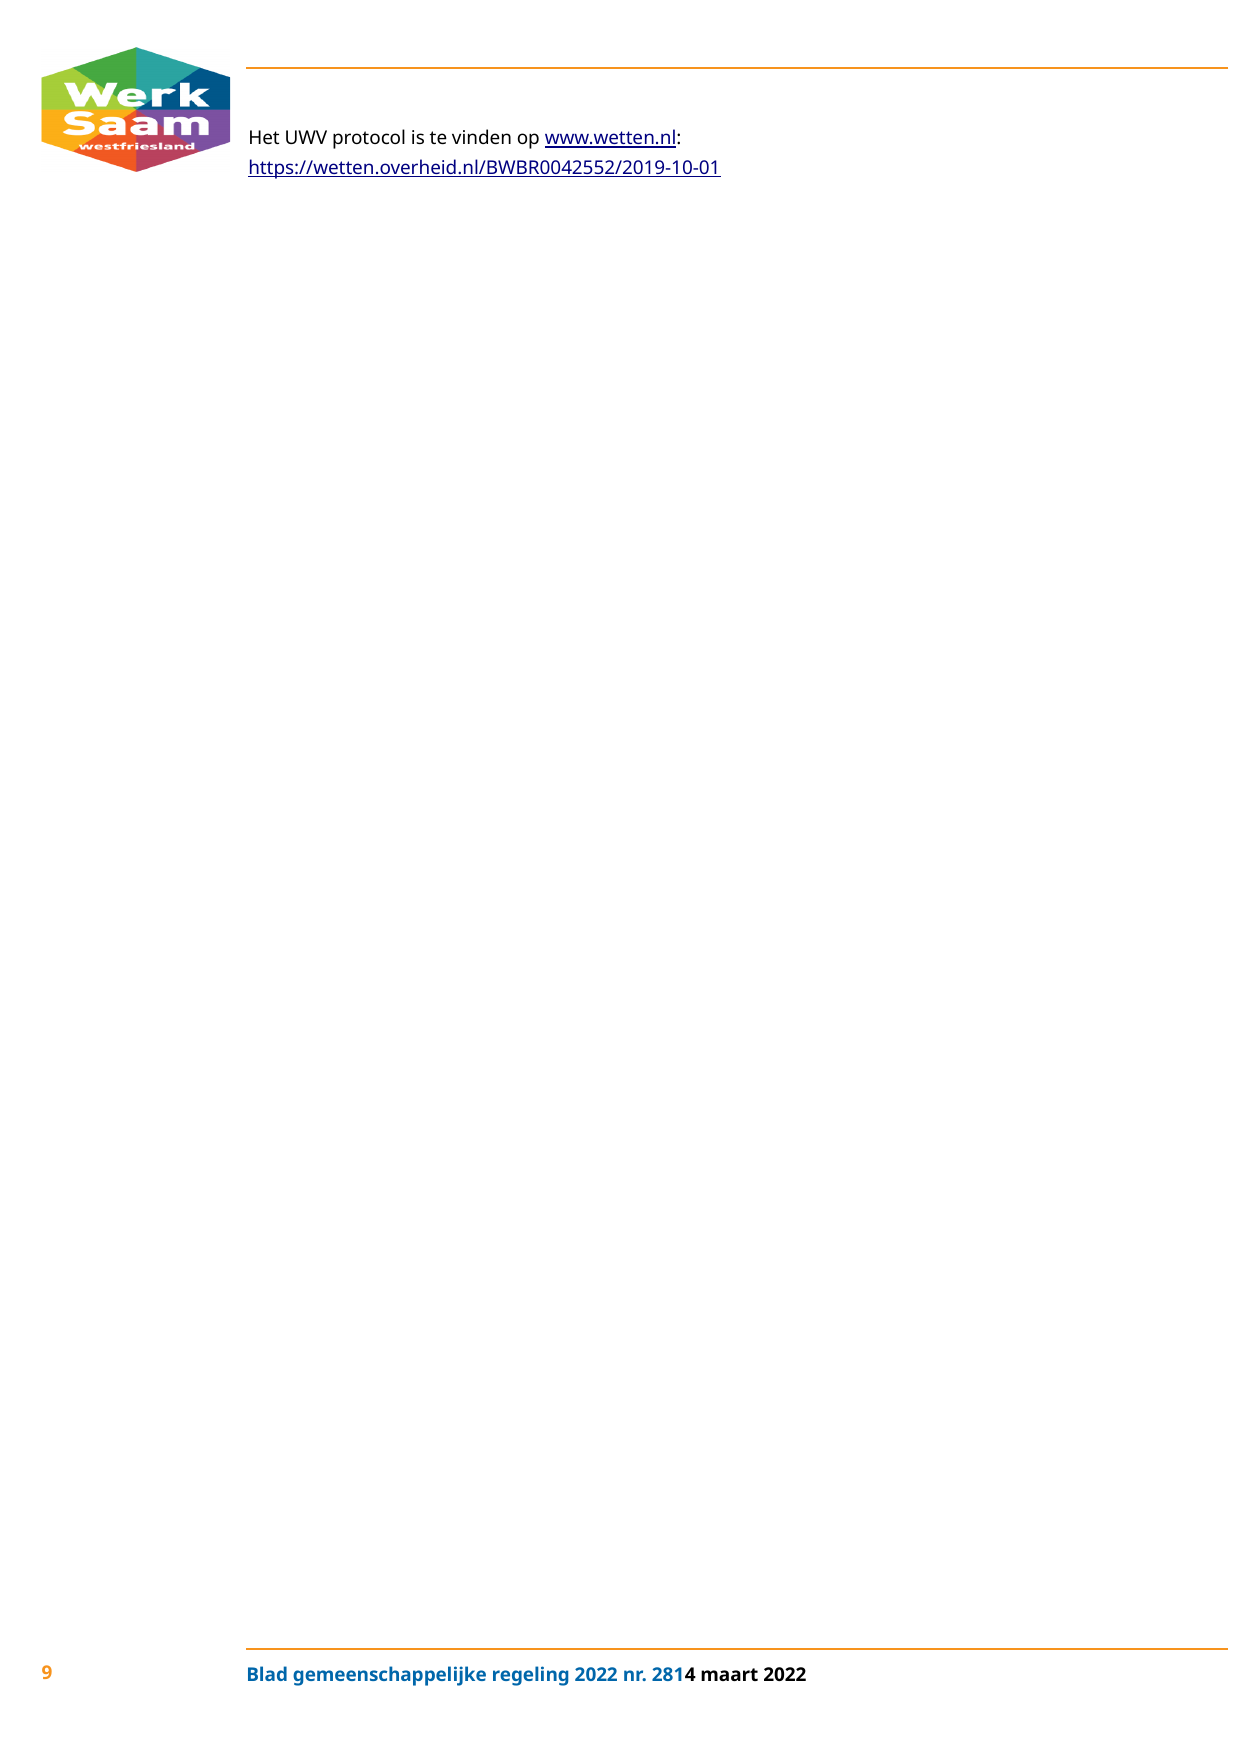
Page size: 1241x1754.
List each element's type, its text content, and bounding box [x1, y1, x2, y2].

text https://wetten.overheid.nl/BWBR0042552/2019-10-01 [248, 154, 1152, 180]
picture [41, 47, 231, 172]
text Het UWV protocol is te vinden op www.wetten.nl: [248, 124, 1152, 150]
